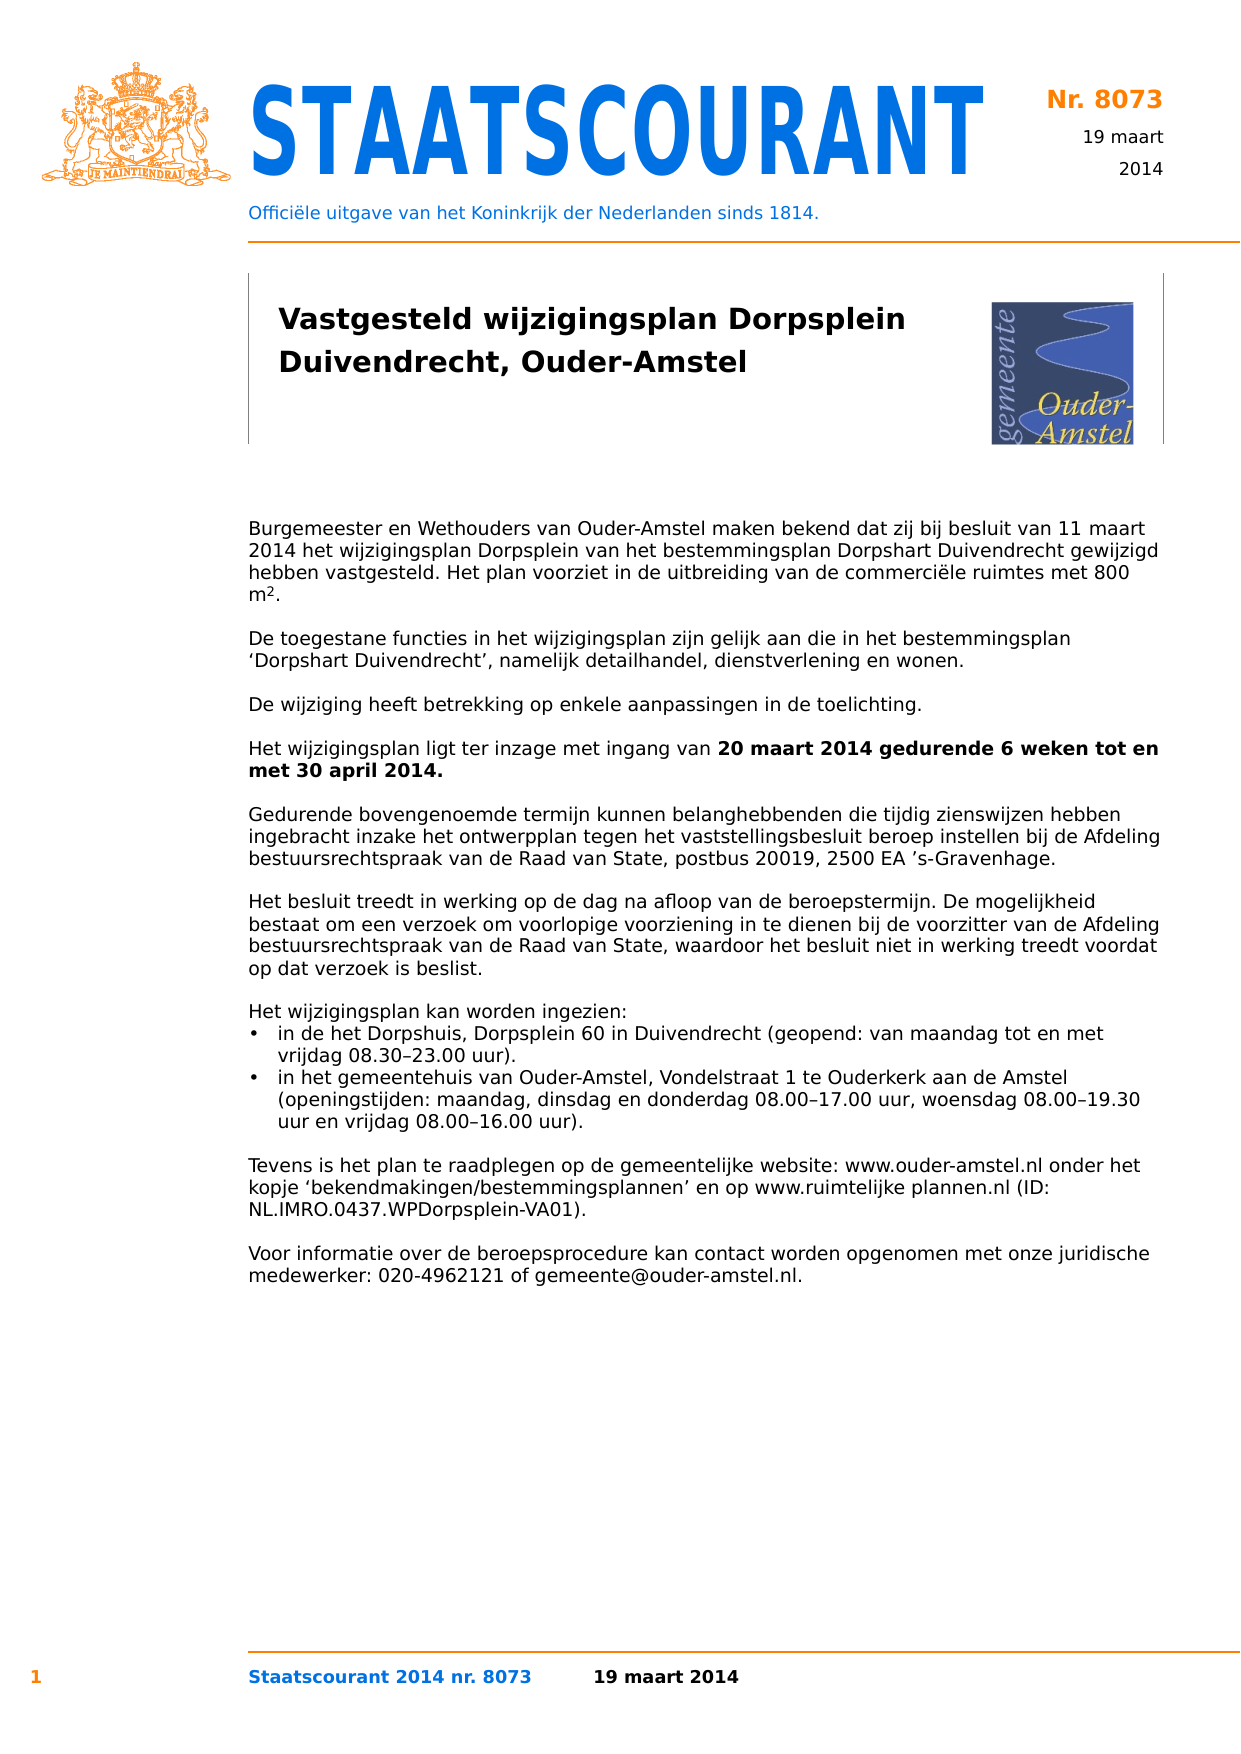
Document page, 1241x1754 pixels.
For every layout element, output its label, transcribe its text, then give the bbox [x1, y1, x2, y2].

table_header Nr. 8073 [998, 62, 1240, 121]
text • in de het Dorpshuis, Dorpsplein 60 in Duivendrecht (geopend: van maandag tot en met vrijdag 08.30–23.00 uur). [248, 1023, 1163, 1067]
text Gedurende bovengenoemde termijn kunnen belanghebbenden die tijdig zienswijzen hebben ingebracht inzake het ontwerpplan tegen het vaststellingsbesluit beroep instellen bij de Afdeling bestuursrechtspraak van de Raad van State, postbus 20019, 2500 EA ’s-Gravenhage. [248, 804, 1163, 869]
picture [991, 302, 1134, 445]
text Voor informatie over de beroepsprocedure kan contact worden opgenomen met onze juridische medewerker: 020-4962121 of gemeente@ouder-amstel.nl. [248, 1243, 1163, 1287]
table_header [25, 62, 248, 241]
subtitle Vastgesteld wijzigingsplan Dorpsplein Duivendrecht, Ouder-Amstel [249, 273, 1163, 444]
text Het wijzigingsplan ligt ter inzage met ingang van 20 maart 2014 gedurende 6 weken tot en met 30 april 2014. [248, 738, 1163, 782]
text • in het gemeentehuis van Ouder-Amstel, Vondelstraat 1 te Ouderkerk aan de Amstel (openingstijden: maandag, dinsdag en donderdag 08.00–17.00 uur, woensdag 08.00–19.30 uur en vrijdag 08.00–16.00 uur). [248, 1067, 1163, 1133]
table_cell 2014 [998, 153, 1240, 203]
text Tevens is het plan te raadplegen op de gemeentelijke website: www.ouder-amstel.nl onder het kopje ‘bekendmakingen/bestemmingsplannen’ en op www.ruimtelijke plannen.nl (ID: NL.IMRO.0437.WPDorpsplein-VA01). [248, 1155, 1163, 1221]
table_header STAATSCOURANT [248, 62, 998, 203]
text De toegestane functies in het wijzigingsplan zijn gelijk aan die in het bestemmingsplan ‘Dorpshart Duivendrecht’, namelijk detailhandel, dienstverlening en wonen. [248, 628, 1163, 672]
text Het besluit treedt in werking op de dag na afloop van de beroepstermijn. De mogelijkheid bestaat om een verzoek om voorlopige voorziening in te dienen bij de voorzitter van de Afdeling bestuursrechtspraak van de Raad van State, waardoor het besluit niet in werking treedt voordat op dat verzoek is beslist. [248, 891, 1163, 979]
text Burgemeester en Wethouders van Ouder-Amstel maken bekend dat zij bij besluit van 11 maart 2014 het wijzigingsplan Dorpsplein van het bestemmingsplan Dorpshart Duivendrecht gewijzigd hebben vastgesteld. Het plan voorziet in de uitbreiding van de commerciële ruimtes met 800 m2. [248, 518, 1163, 606]
text Het wijzigingsplan kan worden ingezien: [248, 1001, 1163, 1023]
table_cell Officiële uitgave van het Koninkrijk der Nederlanden sinds 1814. [248, 203, 1240, 241]
table_cell 19 maart [998, 121, 1240, 153]
picture [41, 62, 231, 186]
text De wijziging heeft betrekking op enkele aanpassingen in de toelichting. [248, 694, 1163, 716]
